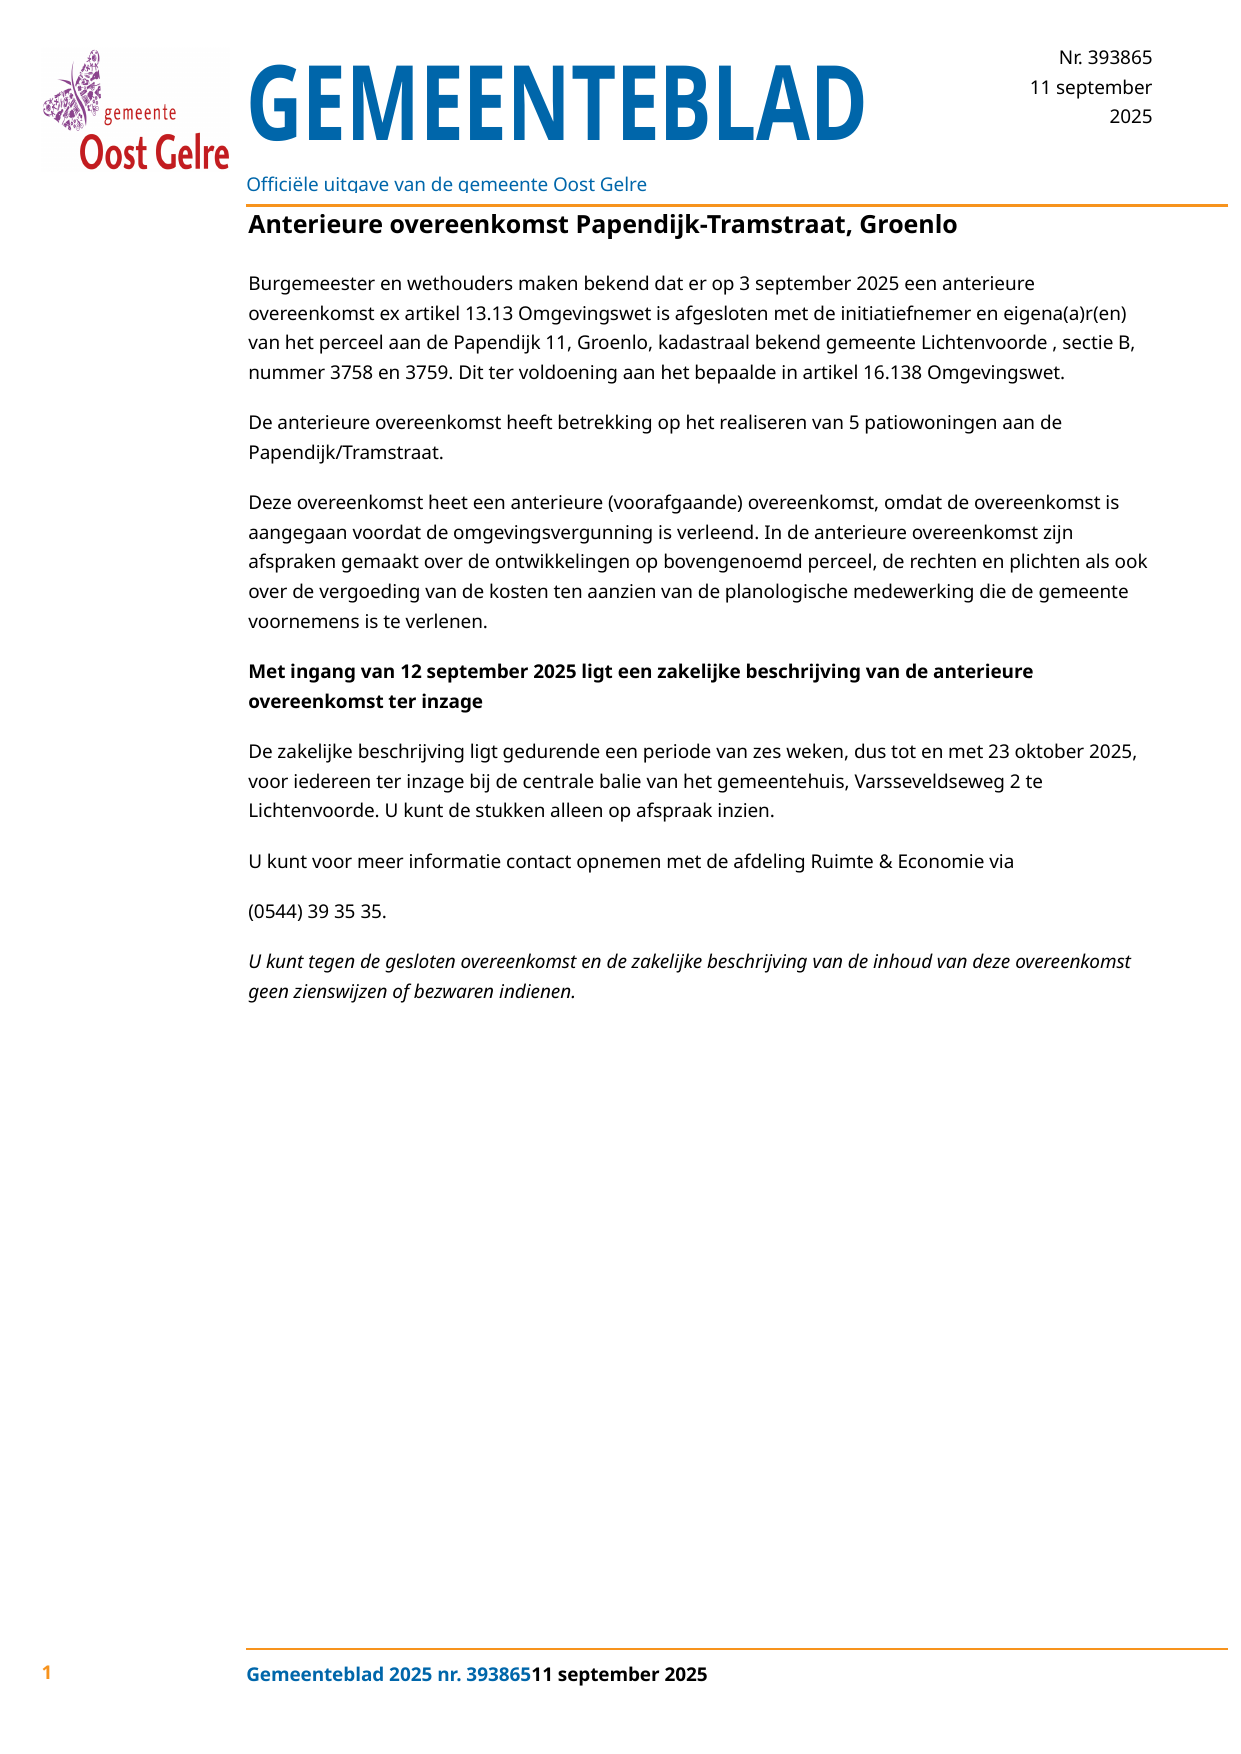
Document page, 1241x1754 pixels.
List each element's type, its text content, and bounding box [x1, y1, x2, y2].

text Burgemeester en wethouders maken bekend dat er op 3 september 2025 een anterieure overeenkomst ex artikel 13.13 Omgevingswet is afgesloten met de initiatiefnemer en eigena(a)r(en) van het perceel aan de Papendijk 11, Groenlo, kadastraal bekend gemeente Lichtenvoorde , sectie B, nummer 3758 en 3759. Dit ter voldoening aan het bepaalde in artikel 16.138 Omgevingswet. [248, 270, 1152, 385]
text Anterieure overeenkomst Papendijk-Tramstraat, Groenlo [248, 207, 1152, 241]
text Met ingang van 12 september 2025 ligt een zakelijke beschrijving van de anterieure overeenkomst ter inzage [248, 658, 1152, 713]
picture [41, 47, 231, 172]
text U kunt tegen de gesloten overeenkomst en de zakelijke beschrijving van de inhoud van deze overeenkomst geen zienswijzen of bezwaren indienen. [248, 949, 1152, 1004]
text (0544) 39 35 35. [248, 898, 1152, 924]
text De anterieure overeenkomst heeft betrekking op het realiseren van 5 patiowoningen aan de Papendijk/Tramstraat. [248, 409, 1152, 465]
text Deze overeenkomst heet een anterieure (voorafgaande) overeenkomst, omdat de overeenkomst is aangegaan voordat de omgevingsvergunning is verleend. In de anterieure overeenkomst zijn afspraken gemaakt over de ontwikkelingen op bovengenoemd perceel, de rechten en plichten als ook over de vergoeding van de kosten ten aanzien van de planologische medewerking die de gemeente voornemens is te verlenen. [248, 489, 1152, 633]
text De zakelijke beschrijving ligt gedurende een periode van zes weken, dus tot en met 23 oktober 2025, voor iedereen ter inzage bij de centrale balie van het gemeentehuis, Varsseveldseweg 2 te Lichtenvoorde. U kunt de stukken alleen op afspraak inzien. [248, 738, 1152, 823]
text U kunt voor meer informatie contact opnemen met de afdeling Ruimte & Economie via [248, 848, 1152, 873]
